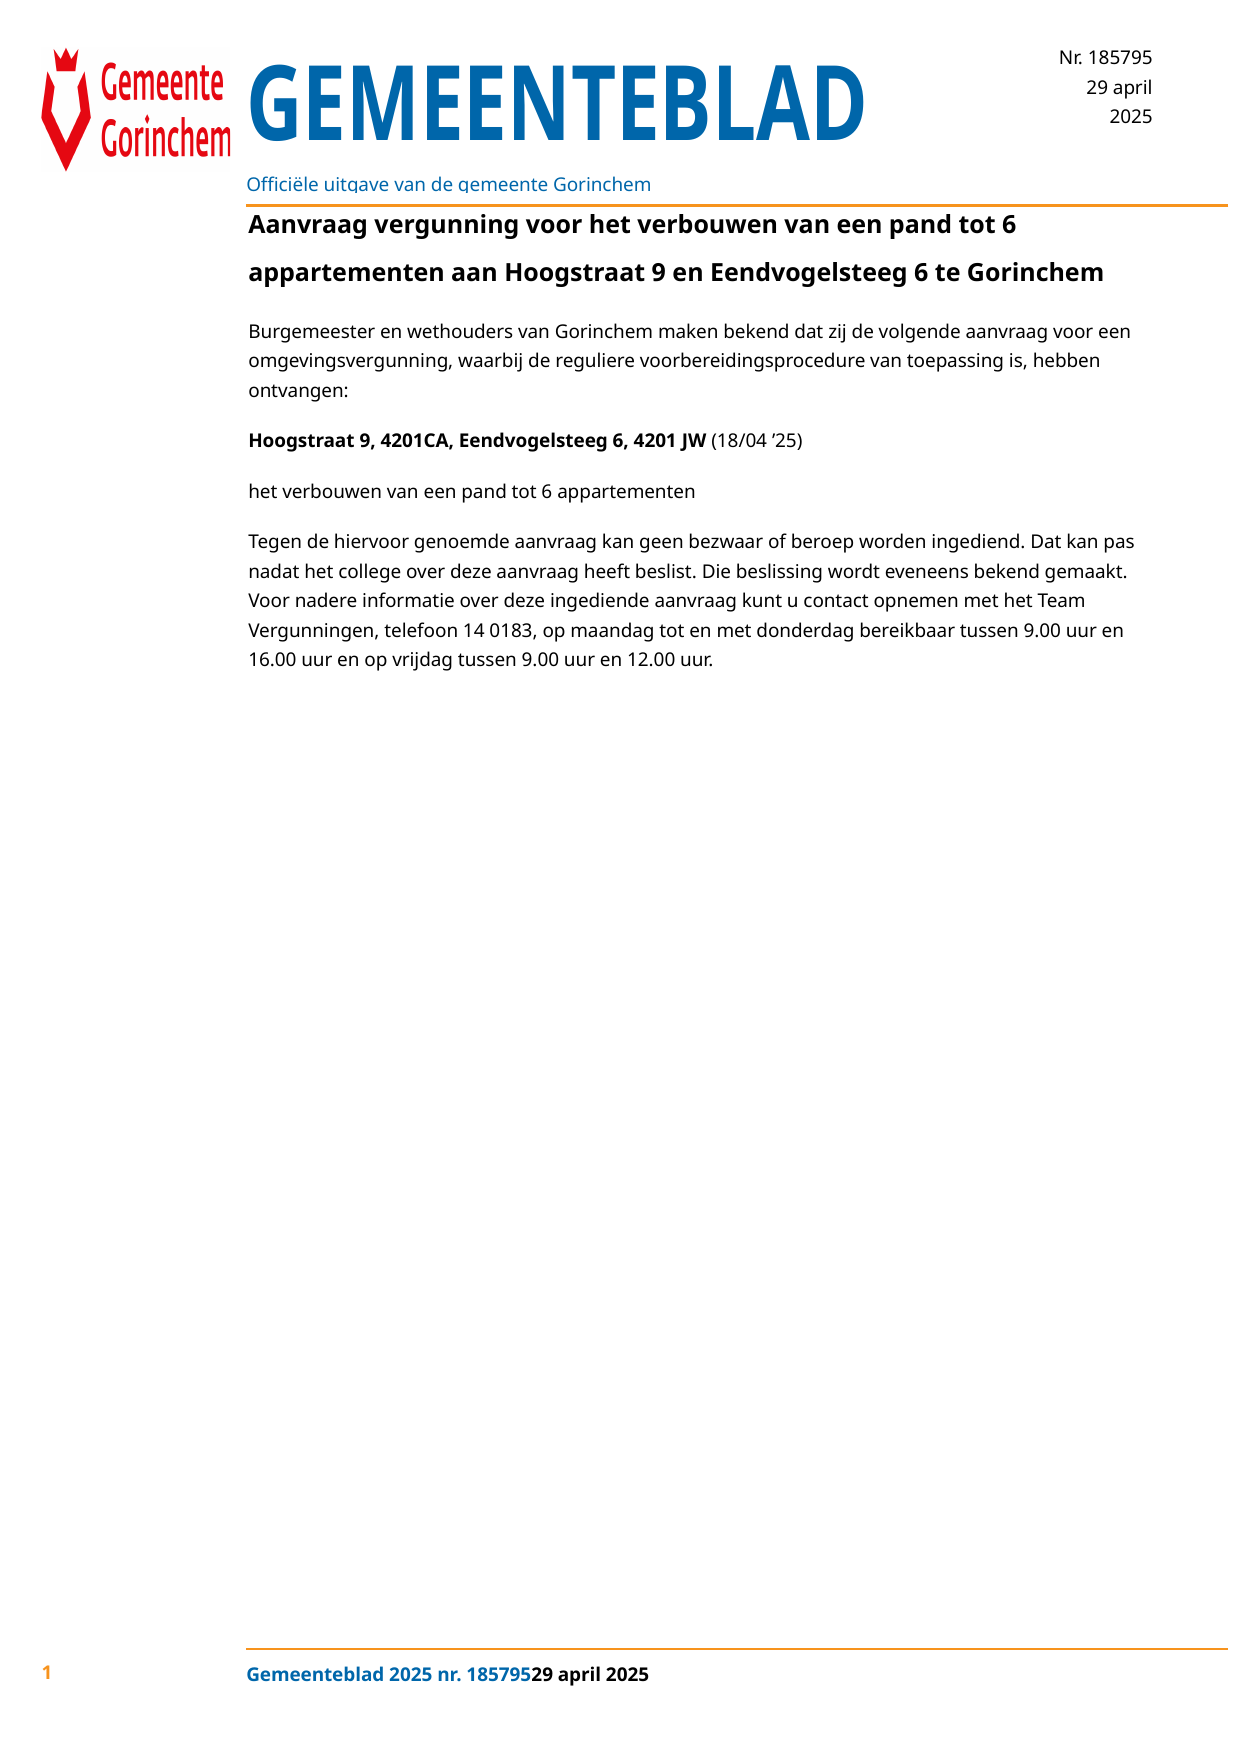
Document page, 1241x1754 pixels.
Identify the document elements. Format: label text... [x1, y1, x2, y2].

picture [41, 47, 231, 172]
text Burgemeester en wethouders van Gorinchem maken bekend dat zij de volgende aanvraag voor een omgevingsvergunning, waarbij de reguliere voorbereidingsprocedure van toepassing is, hebben ontvangen: [248, 318, 1152, 403]
text Aanvraag vergunning voor het verbouwen van een pand tot 6 appartementen aan Hoogstraat 9 en Eendvogelsteeg 6 te Gorinchem [248, 207, 1152, 288]
text Tegen de hiervoor genoemde aanvraag kan geen bezwaar of beroep worden ingediend. Dat kan pas nadat het college over deze aanvraag heeft beslist. Die beslissing wordt eveneens bekend gemaakt. Voor nadere informatie over deze ingediende aanvraag kunt u contact opnemen met het Team Vergunningen, telefoon 14 0183, op maandag tot en met donderdag bereikbaar tussen 9.00 uur en 16.00 uur en op vrijdag tussen 9.00 uur en 12.00 uur. [248, 528, 1152, 672]
text Hoogstraat 9, 4201CA, Eendvogelsteeg 6, 4201 JW (18/04 ’25) [248, 427, 1152, 453]
text het verbouwen van een pand tot 6 appartementen [248, 478, 1152, 504]
